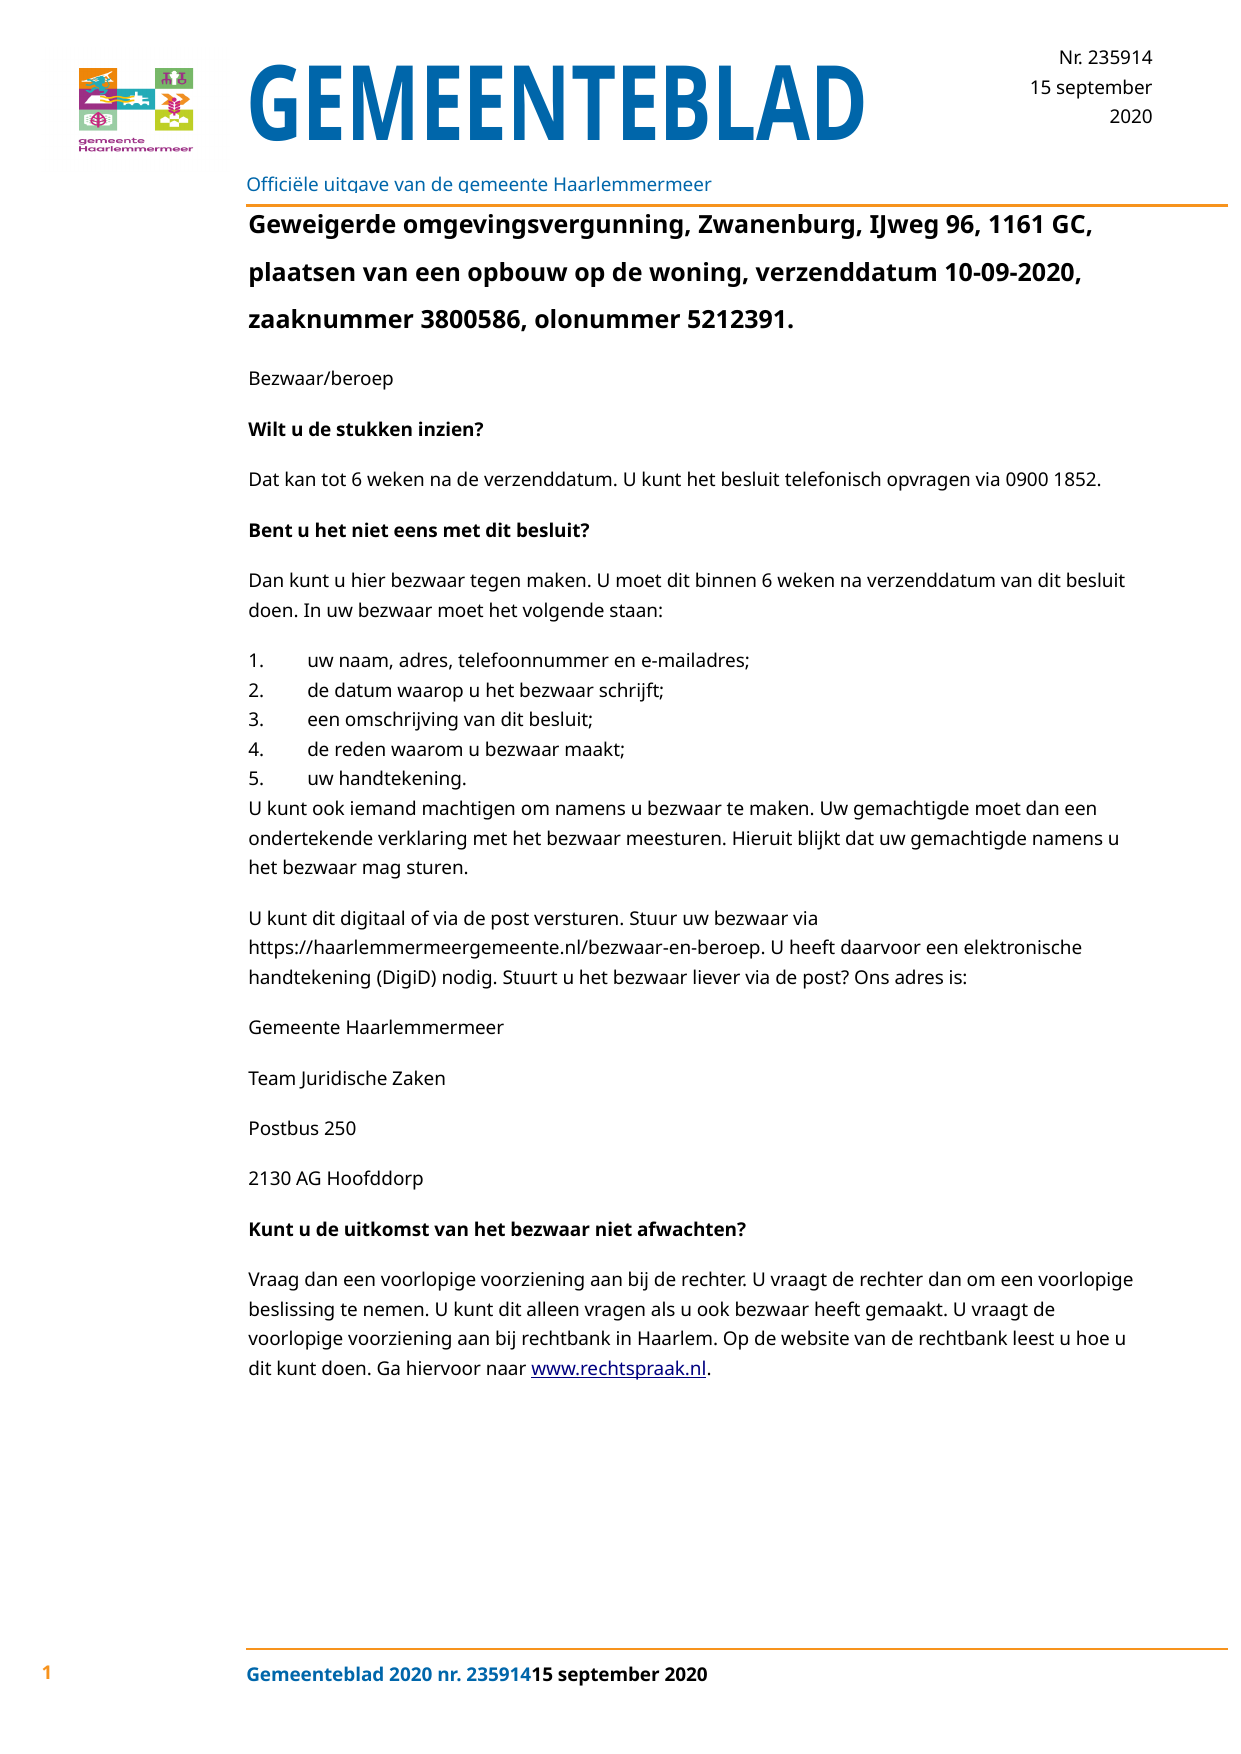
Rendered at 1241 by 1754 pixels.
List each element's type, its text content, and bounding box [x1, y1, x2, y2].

list de datum waarop u het bezwaar schrijft; [248, 677, 1152, 702]
text Vraag dan een voorlopige voorziening aan bij de rechter. U vraagt de rechter dan om een voorlopige beslissing te nemen. U kunt dit alleen vragen als u ook bezwaar heeft gemaakt. U vraagt de voorlopige voorziening aan bij rechtbank in Haarlem. Op de website van de rechtbank leest u hoe u dit kunt doen. Ga hiervoor naar www.rechtspraak.nl. [248, 1266, 1152, 1381]
list uw handtekening. [248, 766, 1152, 791]
text Kunt u de uitkomst van het bezwaar niet afwachten? [248, 1216, 1152, 1242]
text Gemeente Haarlemmermeer [248, 1014, 1152, 1040]
text 2130 AG Hoofddorp [248, 1166, 1152, 1191]
list een omschrijving van dit besluit; [248, 706, 1152, 732]
text Bent u het niet eens met dit besluit? [248, 517, 1152, 542]
text Wilt u de stukken inzien? [248, 416, 1152, 442]
text Geweigerde omgevingsvergunning, Zwanenburg, IJweg 96, 1161 GC, plaatsen van een opbouw op de woning, verzenddatum 10-09-2020, zaaknummer 3800586, olonummer 5212391. [248, 207, 1152, 336]
list de reden waarom u bezwaar maakt; [248, 736, 1152, 762]
picture [41, 47, 231, 172]
text Bezwaar/beroep [248, 366, 1152, 391]
list uw naam, adres, telefoonnummer en e-mailadres; [248, 647, 1152, 673]
text U kunt ook iemand machtigen om namens u bezwaar te maken. Uw gemachtigde moet dan een ondertekende verklaring met het bezwaar meesturen. Hieruit blijkt dat uw gemachtigde namens u het bezwaar mag sturen. [248, 795, 1152, 880]
text Dan kunt u hier bezwaar tegen maken. U moet dit binnen 6 weken na verzenddatum van dit besluit doen. In uw bezwaar moet het volgende staan: [248, 567, 1152, 622]
text U kunt dit digitaal of via de post versturen. Stuur uw bezwaar via https://haarlemmermeergemeente.nl/bezwaar-en-beroep. U heeft daarvoor een elektronische handtekening (DigiD) nodig. Stuurt u het bezwaar liever via de post? Ons adres is: [248, 905, 1152, 989]
text Dat kan tot 6 weken na de verzenddatum. U kunt het besluit telefonisch opvragen via 0900 1852. [248, 466, 1152, 492]
text Team Juridische Zaken [248, 1065, 1152, 1090]
text Postbus 250 [248, 1115, 1152, 1141]
